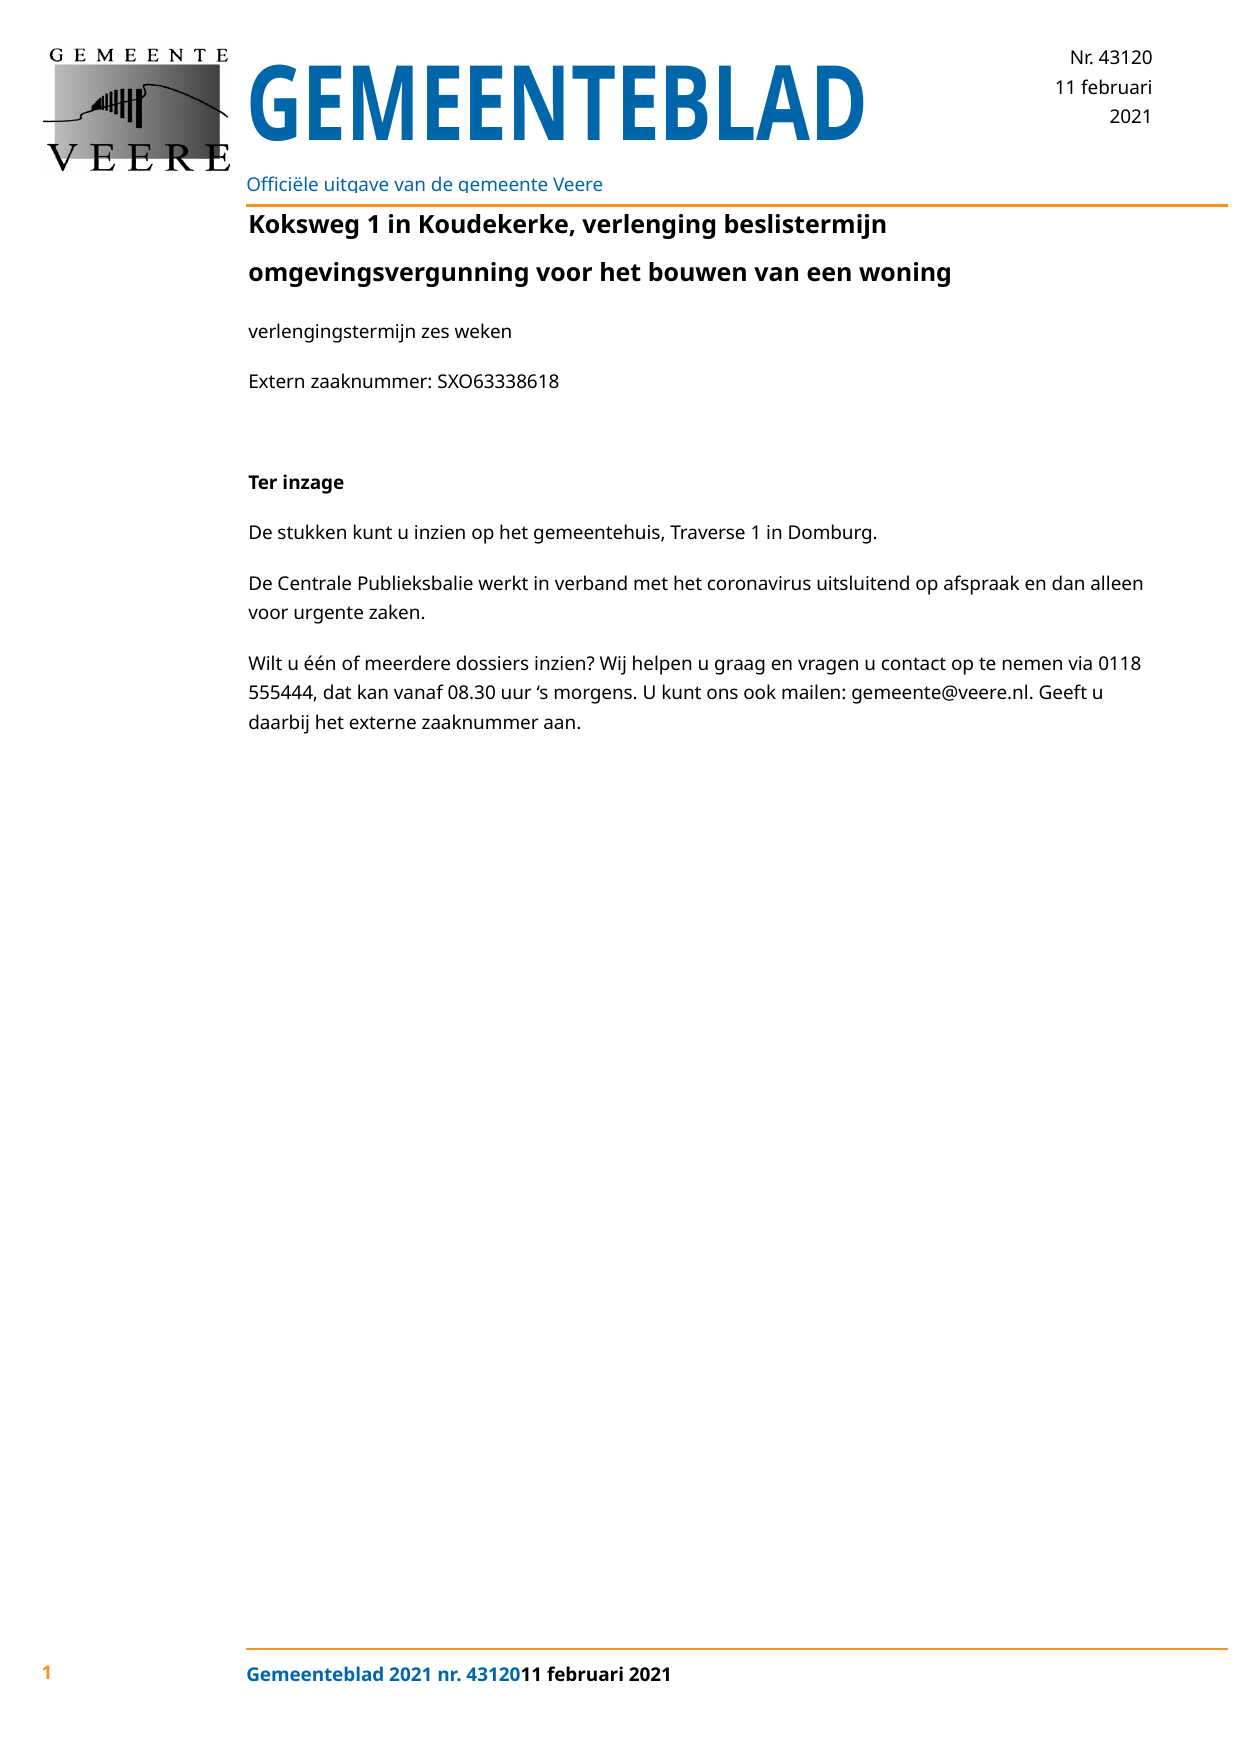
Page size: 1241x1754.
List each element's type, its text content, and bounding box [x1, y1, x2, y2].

text De stukken kunt u inzien op het gemeentehuis, Traverse 1 in Domburg. [248, 519, 1152, 545]
picture [41, 47, 231, 172]
text Wilt u één of meerdere dossiers inzien? Wij helpen u graag en vragen u contact op te nemen via 0118 555444, dat kan vanaf 08.30 uur ‘s morgens. U kunt ons ook mailen: gemeente@veere.nl. Geeft u daarbij het externe zaaknummer aan. [248, 650, 1152, 735]
text Koksweg 1 in Koudekerke, verlenging beslistermijn omgevingsvergunning voor het bouwen van een woning [248, 207, 1152, 288]
text Ter inzage [248, 469, 1152, 495]
text Extern zaaknummer: SXO63338618 [248, 368, 1152, 394]
text De Centrale Publieksbalie werkt in verband met het coronavirus uitsluitend op afspraak en dan alleen voor urgente zaken. [248, 570, 1152, 625]
text verlengingstermijn zes weken [248, 318, 1152, 344]
